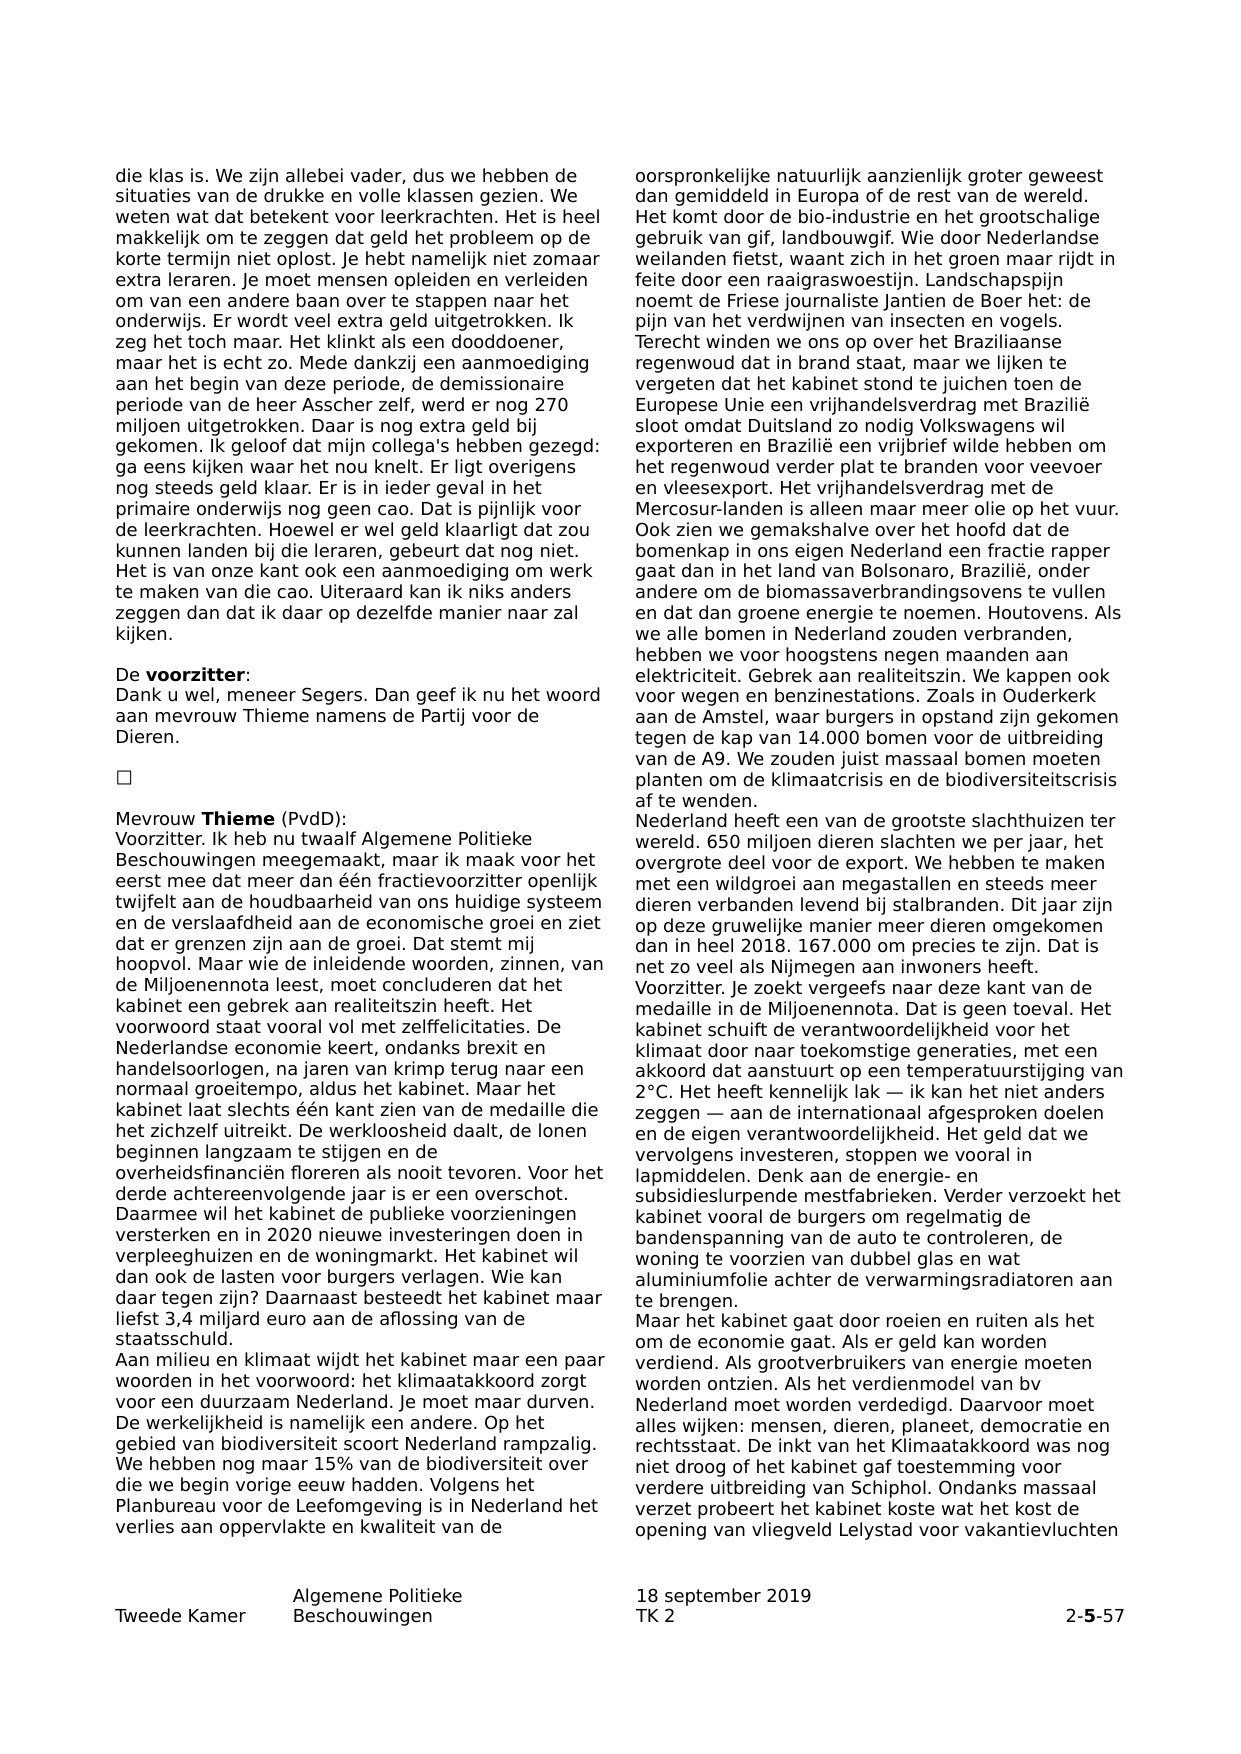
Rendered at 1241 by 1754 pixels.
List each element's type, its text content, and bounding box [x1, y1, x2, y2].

text Aan milieu en klimaat wijdt het kabinet maar een paar woorden in het voorwoord: het klimaatakkoord zorgt voor een duurzaam Nederland. Je moet maar durven. De werkelijkheid is namelijk een andere. Op het gebied van biodiversiteit scoort Nederland rampzalig. We hebben nog maar 15% van de biodiversiteit over die we begin vorige eeuw hadden. Volgens het Planbureau voor de Leefomgeving is in Nederland het verlies aan oppervlakte en kwaliteit van de [115, 1350, 605, 1537]
text De voorzitter: [115, 664, 605, 685]
text Dank u wel, meneer Segers. Dan geef ik nu het woord aan mevrouw Thieme namens de Partij voor de Dieren. [115, 685, 605, 748]
text Voorzitter. Je zoekt vergeefs naar deze kant van de medaille in de Miljoenennota. Dat is geen toeval. Het kabinet schuift de verantwoordelijkheid voor het klimaat door naar toekomstige generaties, met een akkoord dat aanstuurt op een temperatuurstijging van 2°C. Het heeft kennelijk lak — ik kan het niet anders zeggen — aan de internationaal afgesproken doelen en de eigen verantwoordelijkheid. Het geld dat we vervolgens investeren, stoppen we vooral in lapmiddelen. Denk aan de energie- en subsidieslurpende mestfabrieken. Verder verzoekt het kabinet vooral de burgers om regelmatig de bandenspanning van de auto te controleren, de woning te voorzien van dubbel glas en wat aluminiumfolie achter de verwarmingsradiatoren aan te brengen. [635, 978, 1125, 1311]
text die klas is. We zijn allebei vader, dus we hebben de situaties van de drukke en volle klassen gezien. We weten wat dat betekent voor leerkrachten. Het is heel makkelijk om te zeggen dat geld het probleem op de korte termijn niet oplost. Je hebt namelijk niet zomaar extra leraren. Je moet mensen opleiden en verleiden om van een andere baan over te stappen naar het onderwijs. Er wordt veel extra geld uitgetrokken. Ik zeg het toch maar. Het klinkt als een dooddoener, maar het is echt zo. Mede dankzij een aanmoediging aan het begin van deze periode, de demissionaire periode van de heer Asscher zelf, werd er nog 270 miljoen uitgetrokken. Daar is nog extra geld bij gekomen. Ik geloof dat mijn collega's hebben gezegd: ga eens kijken waar het nou knelt. Er ligt overigens nog steeds geld klaar. Er is in ieder geval in het primaire onderwijs nog geen cao. Dat is pijnlijk voor de leerkrachten. Hoewel er wel geld klaarligt dat zou kunnen landen bij die leraren, gebeurt dat nog niet. Het is van onze kant ook een aanmoediging om werk te maken van die cao. Uiteraard kan ik niks anders zeggen dan dat ik daar op dezelfde manier naar zal kijken. [115, 165, 605, 644]
text Ook zien we gemakshalve over het hoofd dat de bomenkap in ons eigen Nederland een fractie rapper gaat dan in het land van Bolsonaro, Brazilië, onder andere om de biomassaverbrandingsovens te vullen en dat dan groene energie te noemen. Houtovens. Als we alle bomen in Nederland zouden verbranden, hebben we voor hoogstens negen maanden aan elektriciteit. Gebrek aan realiteitszin. We kappen ook voor wegen en benzinestations. Zoals in Ouderkerk aan de Amstel, waar burgers in opstand zijn gekomen tegen de kap van 14.000 bomen voor de uitbreiding van de A9. We zouden juist massaal bomen moeten planten om de klimaatcrisis en de biodiversiteitscrisis af te wenden. [635, 519, 1125, 811]
text Terecht winden we ons op over het Braziliaanse regenwoud dat in brand staat, maar we lijken te vergeten dat het kabinet stond te juichen toen de Europese Unie een vrijhandelsverdrag met Brazilië sloot omdat Duitsland zo nodig Volkswagens wil exporteren en Brazilië een vrijbrief wilde hebben om het regenwoud verder plat te branden voor veevoer en vleesexport. Het vrijhandelsverdrag met de Mercosur-landen is alleen maar meer olie op het vuur. [635, 332, 1125, 519]
text oorspronkelijke natuurlijk aanzienlijk groter geweest dan gemiddeld in Europa of de rest van de wereld. Het komt door de bio-industrie en het grootschalige gebruik van gif, landbouwgif. Wie door Nederlandse weilanden fietst, waant zich in het groen maar rijdt in feite door een raaigraswoestijn. Landschapspijn noemt de Friese journaliste Jantien de Boer het: de pijn van het verdwijnen van insecten en vogels. [635, 165, 1125, 332]
text Maar het kabinet gaat door roeien en ruiten als het om de economie gaat. Als er geld kan worden verdiend. Als grootverbruikers van energie moeten worden ontzien. Als het verdienmodel van bv Nederland moet worden verdedigd. Daarvoor moet alles wijken: mensen, dieren, planeet, democratie en rechtsstaat. De inkt van het Klimaatakkoord was nog niet droog of het kabinet gaf toestemming voor verdere uitbreiding van Schiphol. Ondanks massaal verzet probeert het kabinet koste wat het kost de opening van vliegveld Lelystad voor vakantievluchten [635, 1311, 1125, 1540]
text ⬜ [115, 768, 605, 788]
text Voorzitter. Ik heb nu twaalf Algemene Politieke Beschouwingen meegemaakt, maar ik maak voor het eerst mee dat meer dan één fractievoorzitter openlijk twijfelt aan de houdbaarheid van ons huidige systeem en de verslaafdheid aan de economische groei en ziet dat er grenzen zijn aan de groei. Dat stemt mij hoopvol. Maar wie de inleidende woorden, zinnen, van de Miljoenennota leest, moet concluderen dat het kabinet een gebrek aan realiteitszin heeft. Het voorwoord staat vooral vol met zelffelicitaties. De Nederlandse economie keert, ondanks brexit en handelsoorlogen, na jaren van krimp terug naar een normaal groeitempo, aldus het kabinet. Maar het kabinet laat slechts één kant zien van de medaille die het zichzelf uitreikt. De werkloosheid daalt, de lonen beginnen langzaam te stijgen en de overheidsfinanciën floreren als nooit tevoren. Voor het derde achtereenvolgende jaar is er een overschot. Daarmee wil het kabinet de publieke voorzieningen versterken en in 2020 nieuwe investeringen doen in verpleeghuizen en de woningmarkt. Het kabinet wil dan ook de lasten voor burgers verlagen. Wie kan daar tegen zijn? Daarnaast besteedt het kabinet maar liefst 3,4 miljard euro aan de aflossing van de staatsschuld. [115, 829, 605, 1350]
text Nederland heeft een van de grootste slachthuizen ter wereld. 650 miljoen dieren slachten we per jaar, het overgrote deel voor de export. We hebben te maken met een wildgroei aan megastallen en steeds meer dieren verbanden levend bij stalbranden. Dit jaar zijn op deze gruwelijke manier meer dieren omgekomen dan in heel 2018. 167.000 om precies te zijn. Dat is net zo veel als Nijmegen aan inwoners heeft. [635, 811, 1125, 978]
text Mevrouw Thieme (PvdD): [115, 808, 605, 829]
